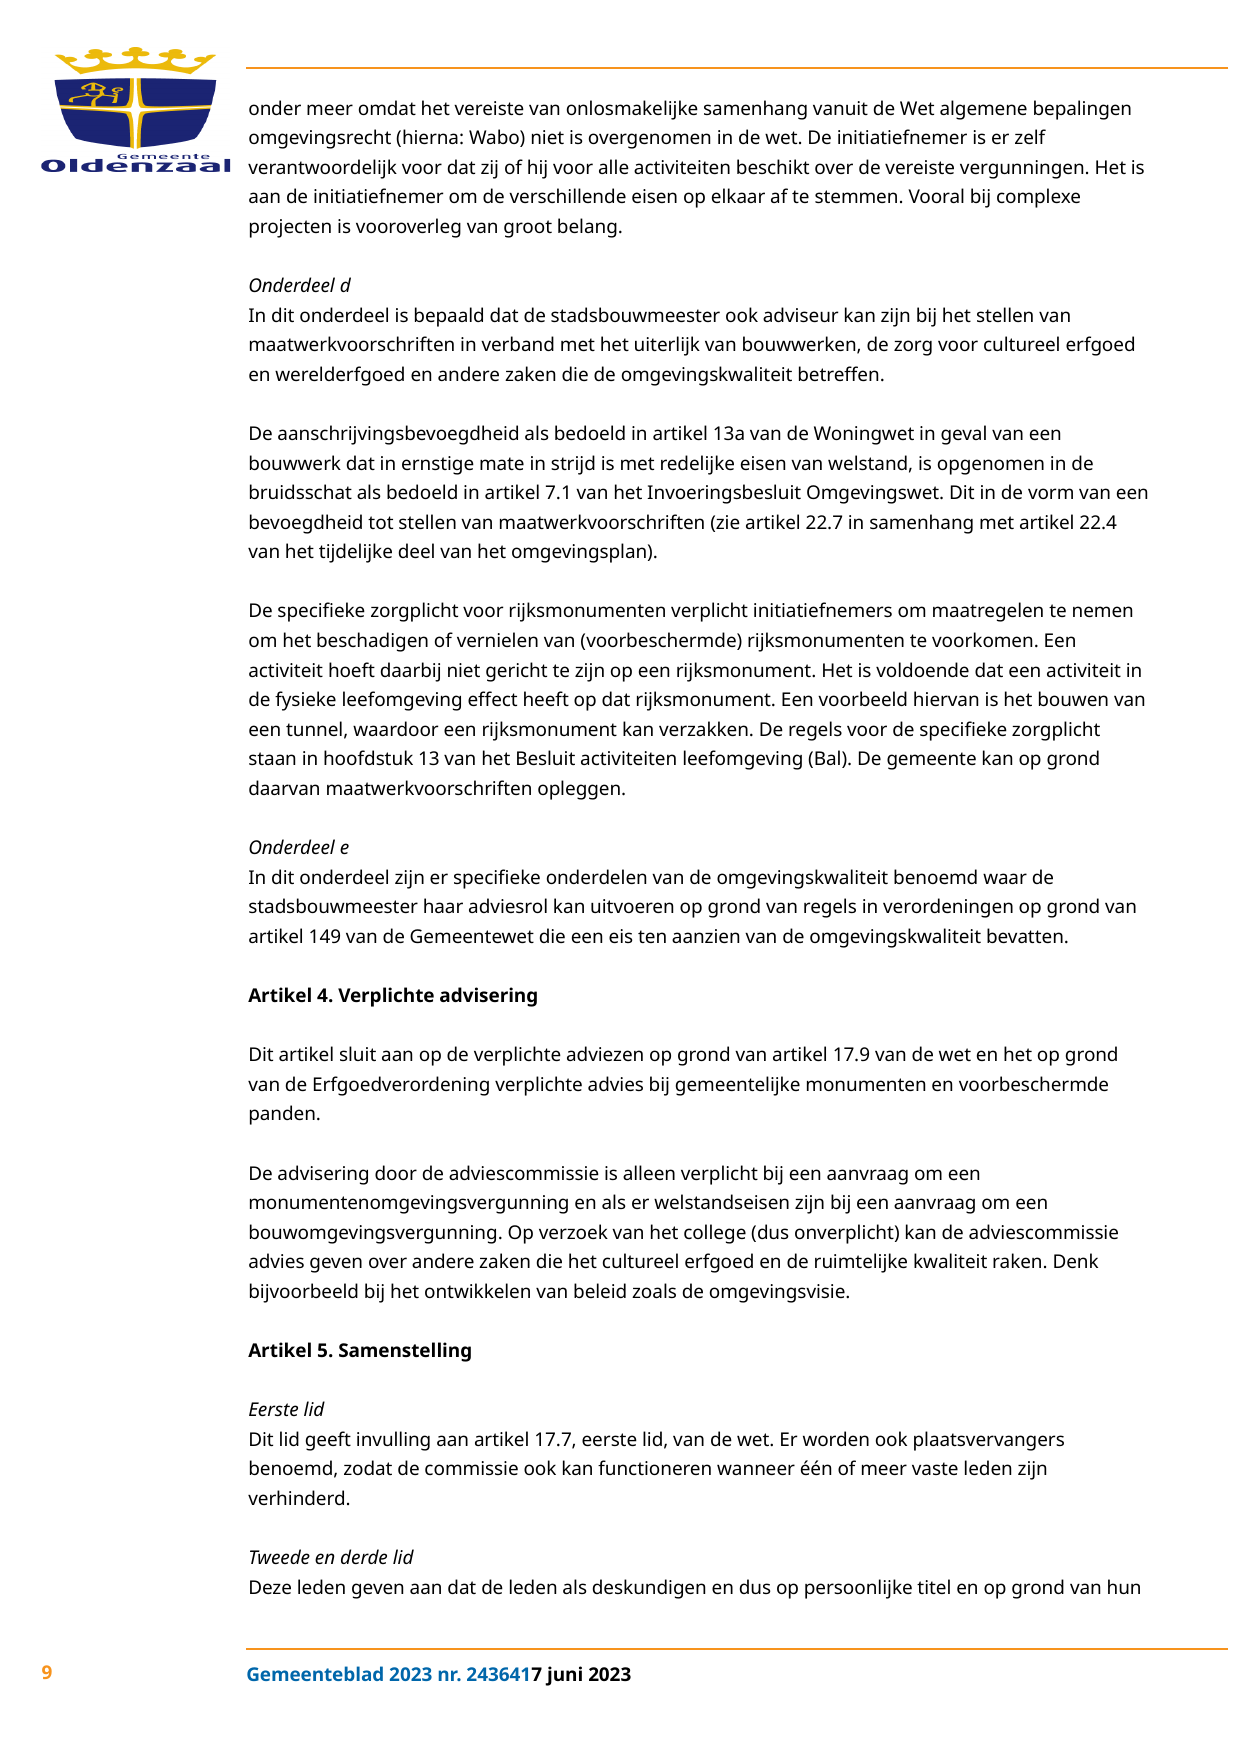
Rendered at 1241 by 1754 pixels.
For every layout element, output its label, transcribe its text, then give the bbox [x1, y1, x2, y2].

text Dit lid geeft invulling aan artikel 17.7, eerste lid, van de wet. Er worden ook plaatsvervangers benoemd, zodat de commissie ook kan functioneren wanneer één of meer vaste leden zijn verhinderd. [248, 1426, 1152, 1511]
text De advisering door de adviescommissie is alleen verplicht bij een aanvraag om een monumentenomgevingsvergunning en als er welstandseisen zijn bij een aanvraag om een bouwomgevingsvergunning. Op verzoek van het college (dus onverplicht) kan de adviescommissie advies geven over andere zaken die het cultureel erfgoed en de ruimtelijke kwaliteit raken. Denk bijvoorbeeld bij het ontwikkelen van beleid zoals de omgevingsvisie. [248, 1160, 1152, 1304]
text In dit onderdeel is bepaald dat de stadsbouwmeester ook adviseur kan zijn bij het stellen van maatwerkvoorschriften in verband met het uiterlijk van bouwwerken, de zorg voor cultureel erfgoed en werelderfgoed en andere zaken die de omgevingskwaliteit betreffen. [248, 302, 1152, 387]
text Eerste lid [248, 1396, 1152, 1422]
text De aanschrijvingsbevoegdheid als bedoeld in artikel 13a van de Woningwet in geval van een bouwwerk dat in ernstige mate in strijd is met redelijke eisen van welstand, is opgenomen in de bruidsschat als bedoeld in artikel 7.1 van het Invoeringsbesluit Omgevingswet. Dit in de vorm van een bevoegdheid tot stellen van maatwerkvoorschriften (zie artikel 22.7 in samenhang met artikel 22.4 van het tijdelijke deel van het omgevingsplan). [248, 420, 1152, 564]
text In dit onderdeel zijn er specifieke onderdelen van de omgevingskwaliteit benoemd waar de stadsbouwmeester haar adviesrol kan uitvoeren op grond van regels in verordeningen op grond van artikel 149 van de Gemeentewet die een eis ten aanzien van de omgevingskwaliteit bevatten. [248, 864, 1152, 949]
text Artikel 4. Verplichte advisering [248, 982, 1152, 1008]
text onder meer omdat het vereiste van onlosmakelijke samenhang vanuit de Wet algemene bepalingen omgevingsrecht (hierna: Wabo) niet is overgenomen in de wet. De initiatiefnemer is er zelf verantwoordelijk voor dat zij of hij voor alle activiteiten beschikt over de vereiste vergunningen. Het is aan de initiatiefnemer om de verschillende eisen op elkaar af te stemmen. Vooral bij complexe projecten is vooroverleg van groot belang. [248, 95, 1152, 239]
text De specifieke zorgplicht voor rijksmonumenten verplicht initiatiefnemers om maatregelen te nemen om het beschadigen of vernielen van (voorbeschermde) rijksmonumenten te voorkomen. Een activiteit hoeft daarbij niet gericht te zijn op een rijksmonument. Het is voldoende dat een activiteit in de fysieke leefomgeving effect heeft op dat rijksmonument. Een voorbeeld hiervan is het bouwen van een tunnel, waardoor een rijksmonument kan verzakken. De regels voor de specifieke zorgplicht staan in hoofdstuk 13 van het Besluit activiteiten leefomgeving (Bal). De gemeente kan op grond daarvan maatwerkvoorschriften opleggen. [248, 598, 1152, 801]
picture [41, 47, 231, 172]
text Onderdeel e [248, 834, 1152, 860]
text Dit artikel sluit aan op de verplichte adviezen op grond van artikel 17.9 van de wet en het op grond van de Erfgoedverordening verplichte advies bij gemeentelijke monumenten en voorbeschermde panden. [248, 1041, 1152, 1126]
text Deze leden geven aan dat de leden als deskundigen en dus op persoonlijke titel en op grond van hun [248, 1574, 1152, 1600]
text Artikel 5. Samenstelling [248, 1337, 1152, 1363]
text Tweede en derde lid [248, 1544, 1152, 1570]
text Onderdeel d [248, 272, 1152, 298]
